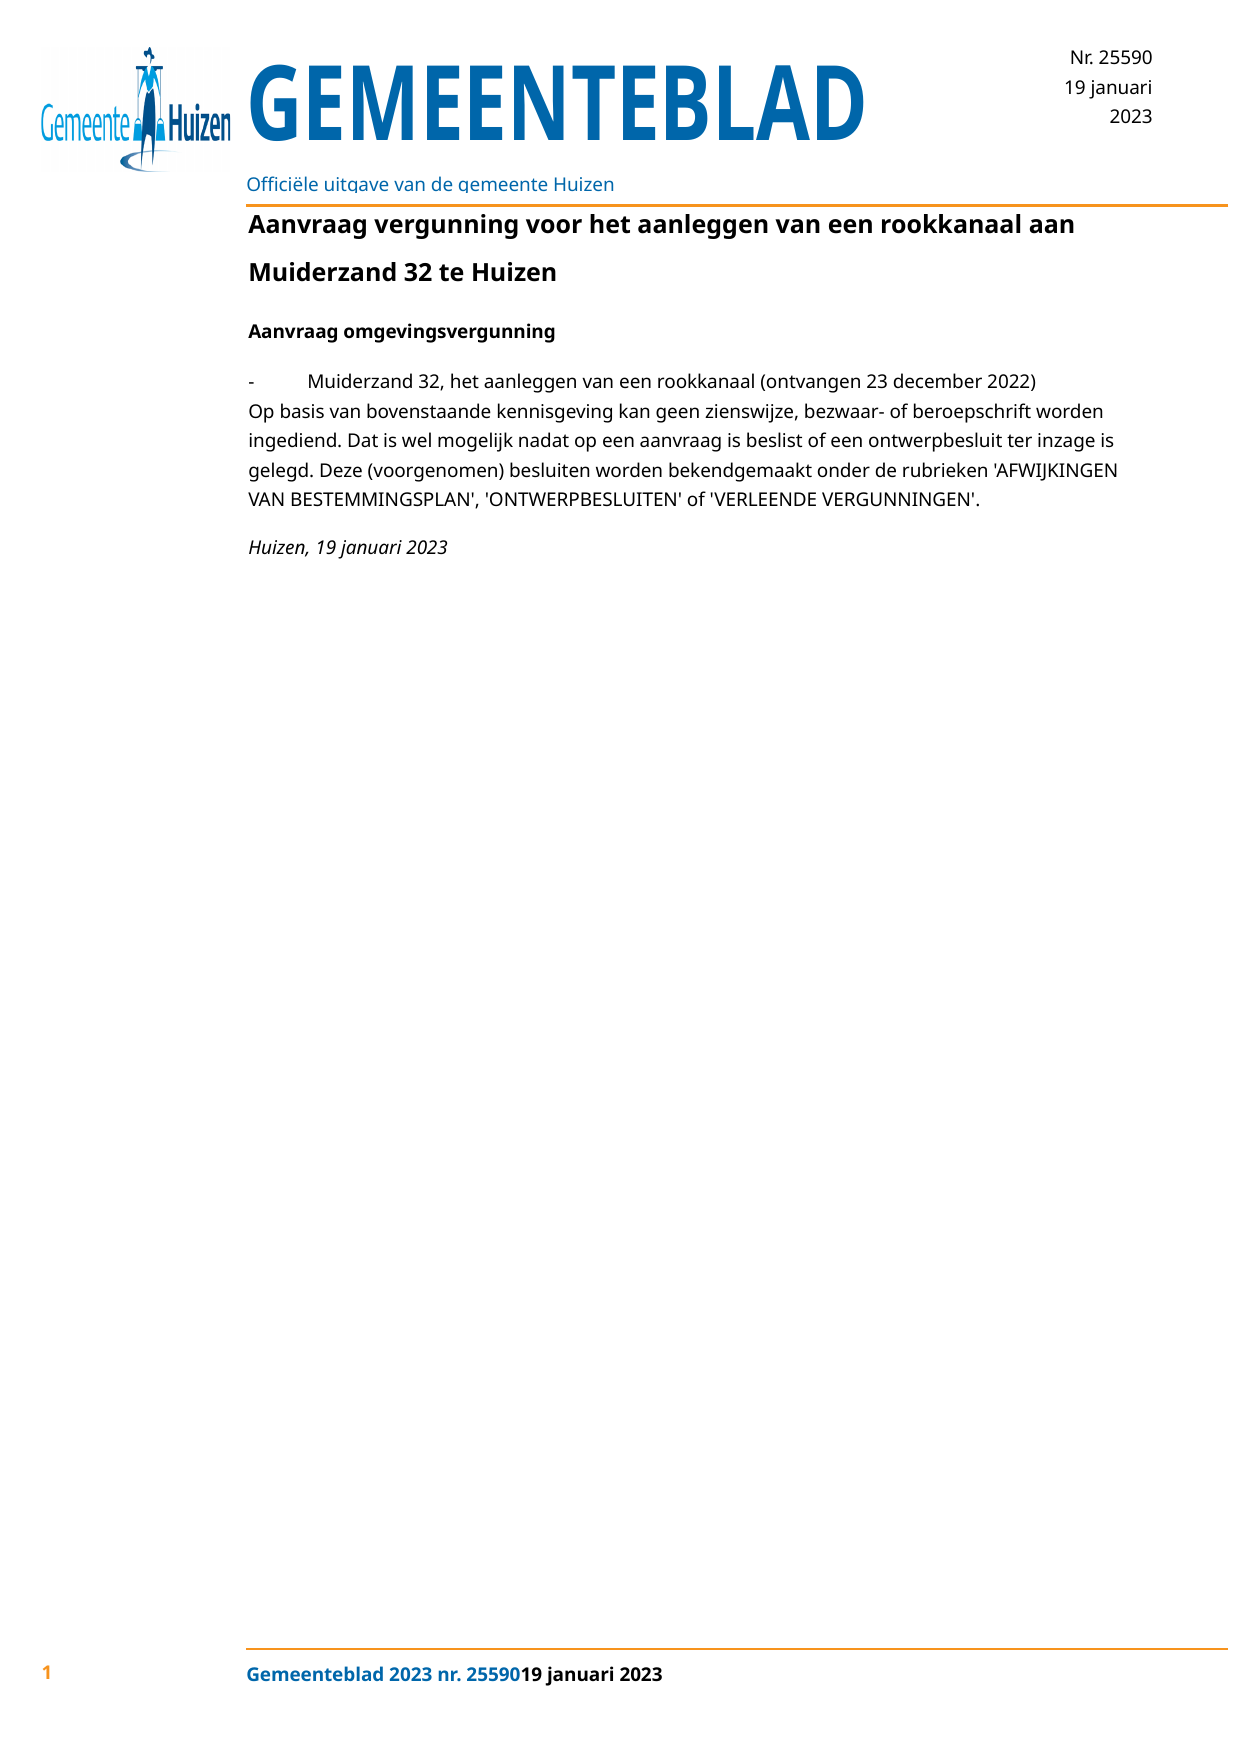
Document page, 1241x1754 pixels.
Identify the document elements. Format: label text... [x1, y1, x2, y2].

text Aanvraag vergunning voor het aanleggen van een rookkanaal aan Muiderzand 32 te Huizen [248, 207, 1152, 288]
text Huizen, 19 januari 2023 [248, 534, 1152, 560]
text Op basis van bovenstaande kennisgeving kan geen zienswijze, bezwaar- of beroepschrift worden ingediend. Dat is wel mogelijk nadat op een aanvraag is beslist of een ontwerpbesluit ter inzage is gelegd. Deze (voorgenomen) besluiten worden bekendgemaakt onder de rubrieken 'AFWIJKINGEN VAN BESTEMMINGSPLAN', 'ONTWERPBESLUITEN' of 'VERLEENDE VERGUNNINGEN'. [248, 398, 1152, 512]
picture [41, 47, 231, 172]
text Aanvraag omgevingsvergunning [248, 318, 1152, 344]
list Muiderzand 32, het aanleggen van een rookkanaal (ontvangen 23 december 2022) [248, 368, 1152, 394]
